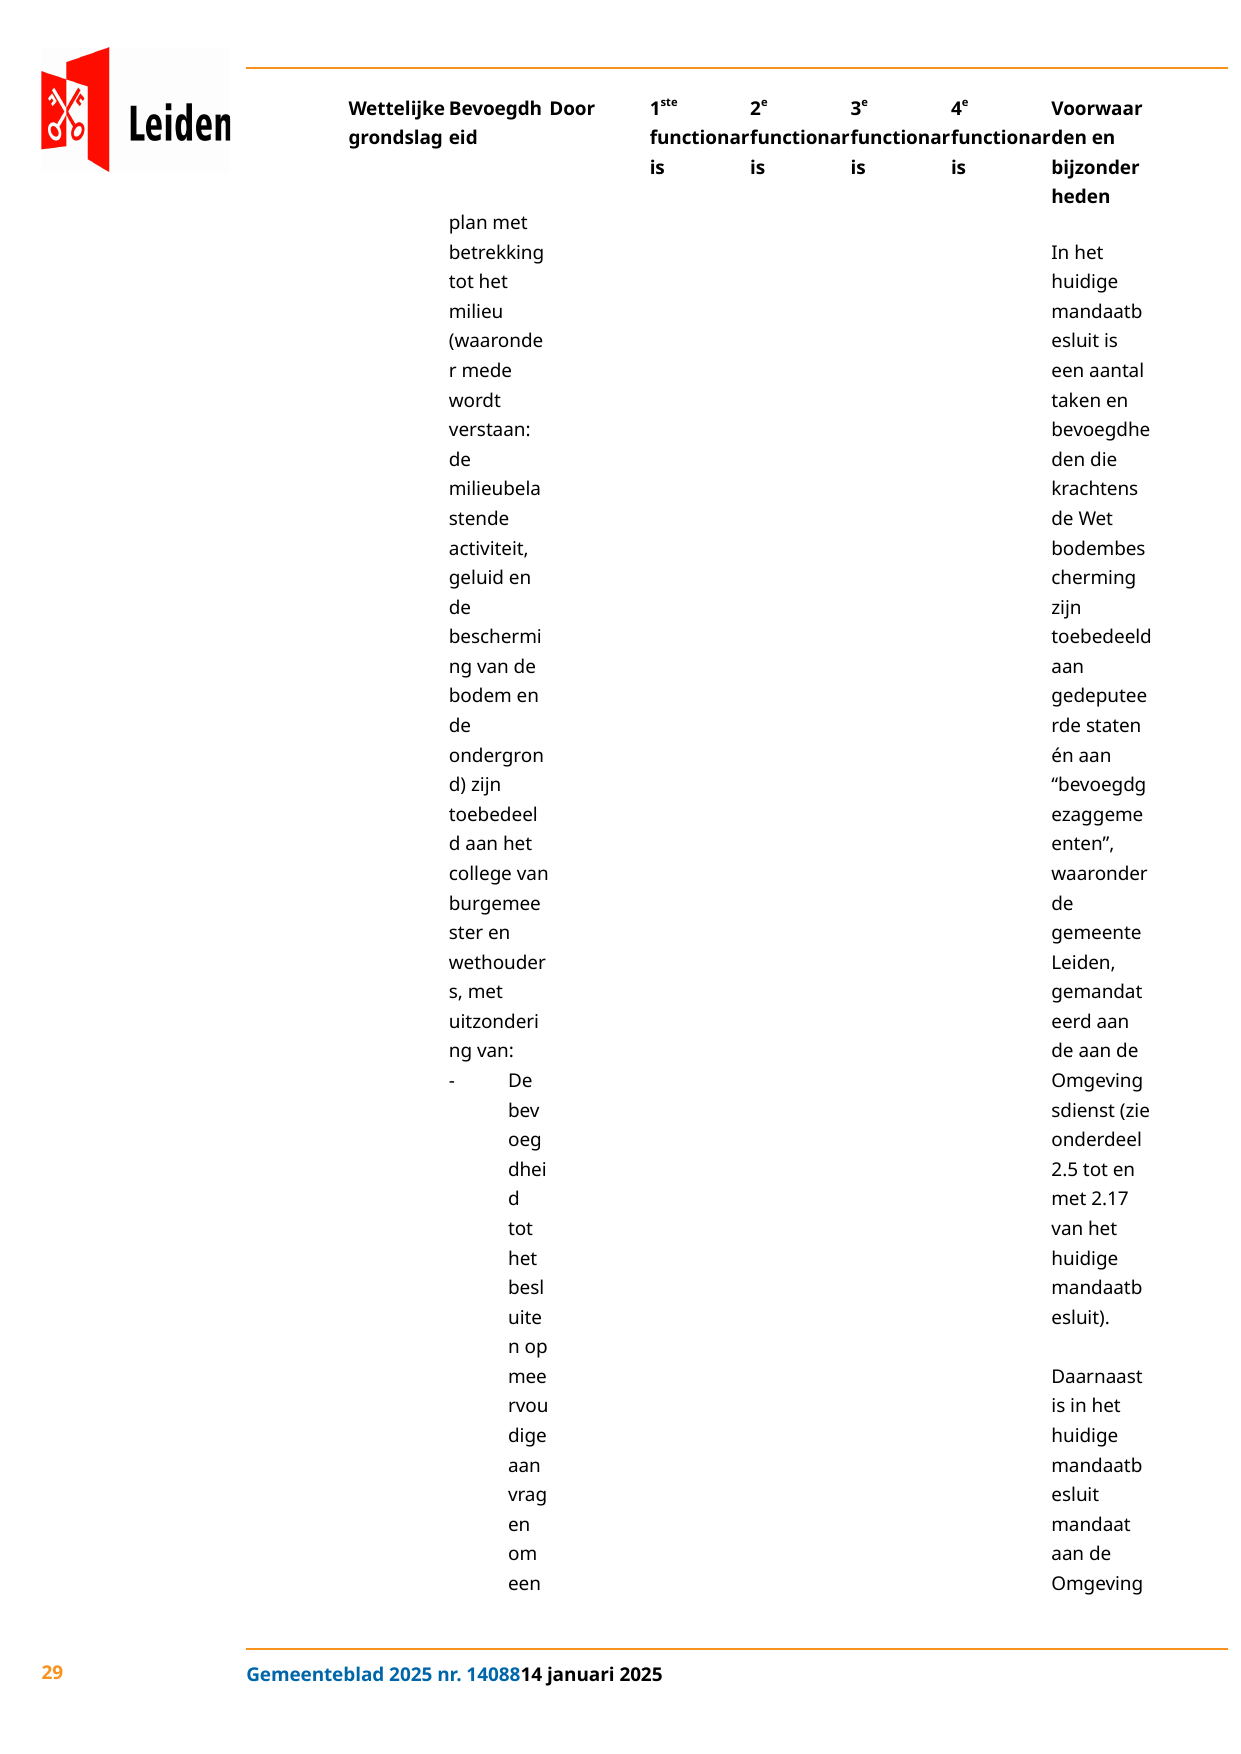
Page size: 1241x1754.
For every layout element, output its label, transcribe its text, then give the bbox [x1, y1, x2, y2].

table_header 1ste functionaris [650, 95, 750, 209]
table_header 3e functionaris [850, 95, 951, 209]
table_cell [650, 209, 750, 1596]
table_cell [951, 209, 1051, 1596]
table_header Wettelijke grondslag [348, 95, 449, 209]
table_cell [750, 209, 850, 1596]
table_header 4e functionaris [951, 95, 1051, 209]
table_cell plan met betrekking tot het milieu (waaronder mede wordt verstaan: de milieubelastende activiteit, geluid en de bescherming van de bodem en de ondergrond) zijn toebedeeld aan het college van burgemeester en wethouders, met uitzondering van: De bevoegdheid tot het besluiten op meervoudige aanvragen om een [449, 209, 549, 1596]
table_header Bevoegdheid [449, 95, 549, 209]
table_cell In het huidige mandaatbesluit is een aantal taken en bevoegdheden die krachtens de Wet bodembescherming zijn toebedeeld aan gedeputeerde staten én aan “bevoegdgezaggemeenten”, waaronder de gemeente Leiden, gemandateerd aan de aan de Omgevingsdienst (zie onderdeel 2.5 tot en met 2.17 van het huidige mandaatbesluit). Daarnaast is in het huidige mandaatbesluit mandaat aan de Omgeving [1051, 209, 1152, 1596]
table_header Voorwaarden en bijzonderheden [1051, 95, 1152, 209]
table_cell [549, 209, 649, 1596]
table_cell [348, 209, 449, 1596]
table_cell [248, 209, 348, 1596]
table_cell [850, 209, 951, 1596]
table_header [248, 95, 348, 209]
table_header Door [549, 95, 649, 209]
table_header 2e functionaris [750, 95, 850, 209]
picture [41, 47, 231, 172]
